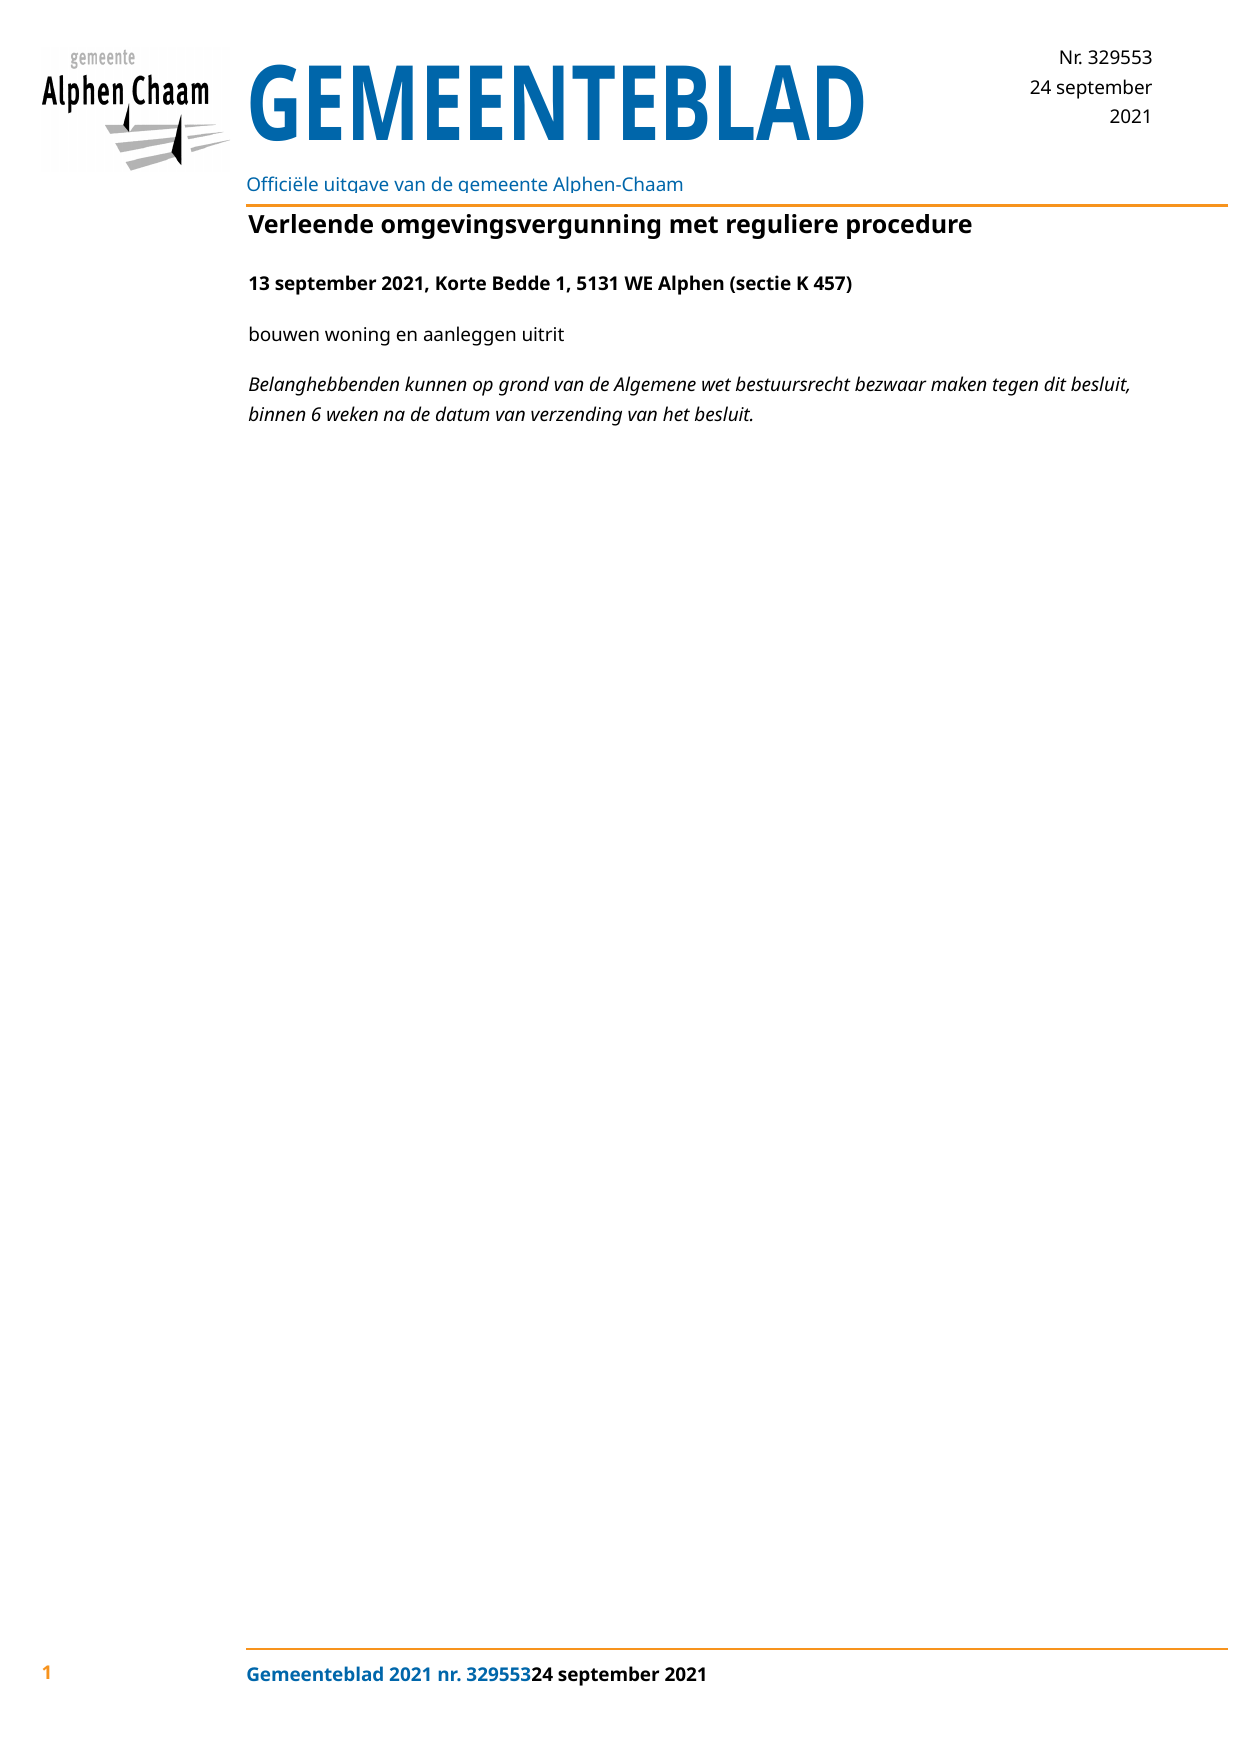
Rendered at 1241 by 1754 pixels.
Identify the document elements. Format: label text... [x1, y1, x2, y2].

text Verleende omgevingsvergunning met reguliere procedure [248, 207, 1152, 241]
text Belanghebbenden kunnen op grond van de Algemene wet bestuursrecht bezwaar maken tegen dit besluit, binnen 6 weken na de datum van verzending van het besluit. [248, 371, 1152, 426]
picture [41, 47, 231, 172]
text 13 september 2021, Korte Bedde 1, 5131 WE Alphen (sectie K 457) [248, 270, 1152, 296]
text bouwen woning en aanleggen uitrit [248, 321, 1152, 346]
